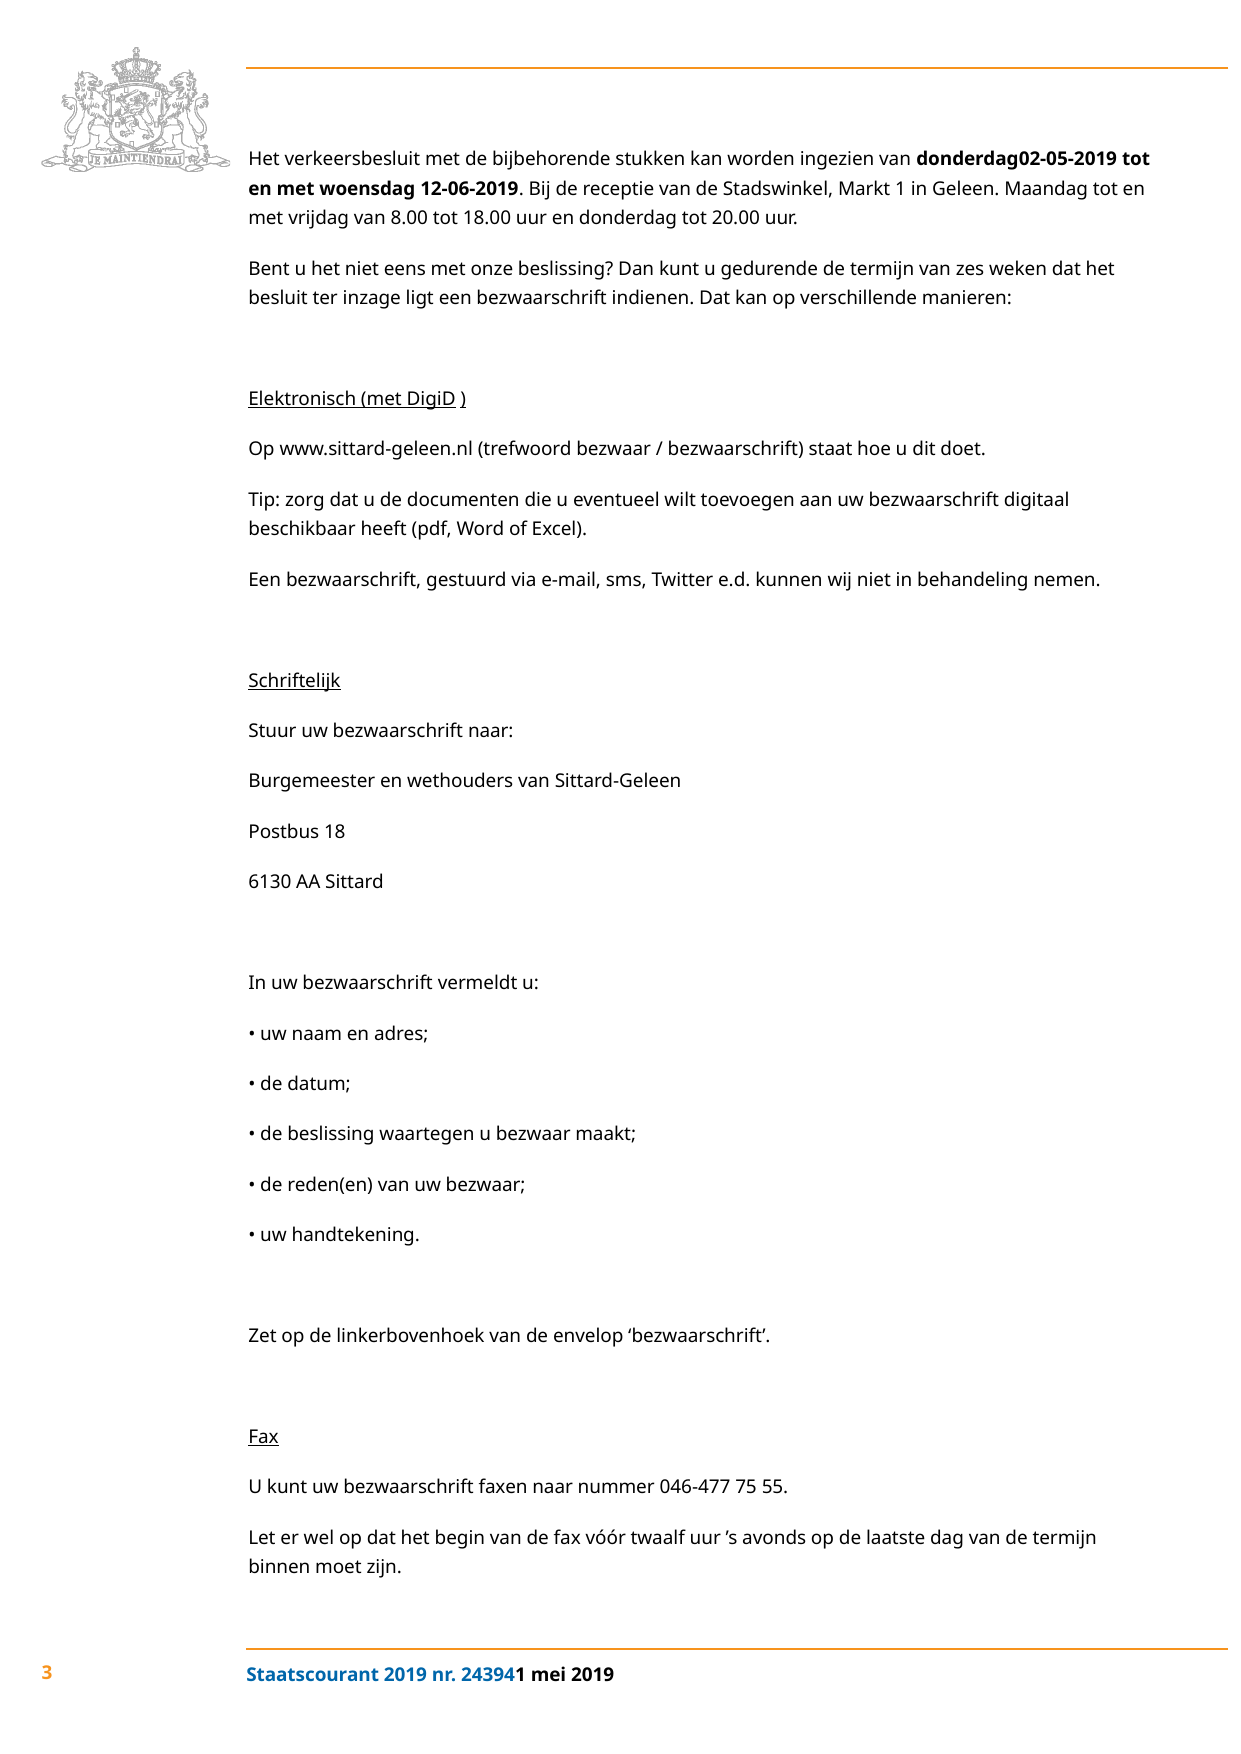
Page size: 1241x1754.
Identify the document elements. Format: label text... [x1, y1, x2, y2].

text • de reden(en) van uw bezwaar; [248, 1171, 1152, 1197]
text Burgemeester en wethouders van Sittard-Geleen [248, 768, 1152, 793]
text Elektronisch (met DigiD ) [248, 385, 1152, 411]
text Postbus 18 [248, 818, 1152, 844]
text Het verkeersbesluit met de bijbehorende stukken kan worden ingezien van donderdag02-05-2019 tot en met woensdag 12-06-2019. Bij de receptie van de Stadswinkel, Markt 1 in Geleen. Maandag tot en met vrijdag van 8.00 tot 18.00 uur en donderdag tot 20.00 uur. [248, 145, 1152, 230]
text U kunt uw bezwaarschrift faxen naar nummer 046-477 75 55. [248, 1473, 1152, 1499]
text Stuur uw bezwaarschrift naar: [248, 717, 1152, 743]
text In uw bezwaarschrift vermeldt u: [248, 969, 1152, 995]
text • uw naam en adres; [248, 1020, 1152, 1046]
text • de datum; [248, 1070, 1152, 1096]
text Een bezwaarschrift, gestuurd via e-mail, sms, Twitter e.d. kunnen wij niet in behandeling nemen. [248, 566, 1152, 592]
text Op www.sittard-geleen.nl (trefwoord bezwaar / bezwaarschrift) staat hoe u dit doet. [248, 436, 1152, 461]
text 6130 AA Sittard [248, 868, 1152, 894]
text Tip: zorg dat u de documenten die u eventueel wilt toevoegen aan uw bezwaarschrift digitaal beschikbaar heeft (pdf, Word of Excel). [248, 486, 1152, 541]
text Fax [248, 1423, 1152, 1449]
text • de beslissing waartegen u bezwaar maakt; [248, 1121, 1152, 1146]
text Let er wel op dat het begin van de fax vóór twaalf uur ’s avonds op de laatste dag van de termijn binnen moet zijn. [248, 1524, 1152, 1579]
text Bent u het niet eens met onze beslissing? Dan kunt u gedurende de termijn van zes weken dat het besluit ter inzage ligt een bezwaarschrift indienen. Dat kan op verschillende manieren: [248, 255, 1152, 310]
text Zet op de linkerbovenhoek van de envelop ‘bezwaarschrift’. [248, 1322, 1152, 1348]
text Schriftelijk [248, 667, 1152, 693]
picture [41, 47, 231, 172]
text • uw handtekening. [248, 1221, 1152, 1247]
